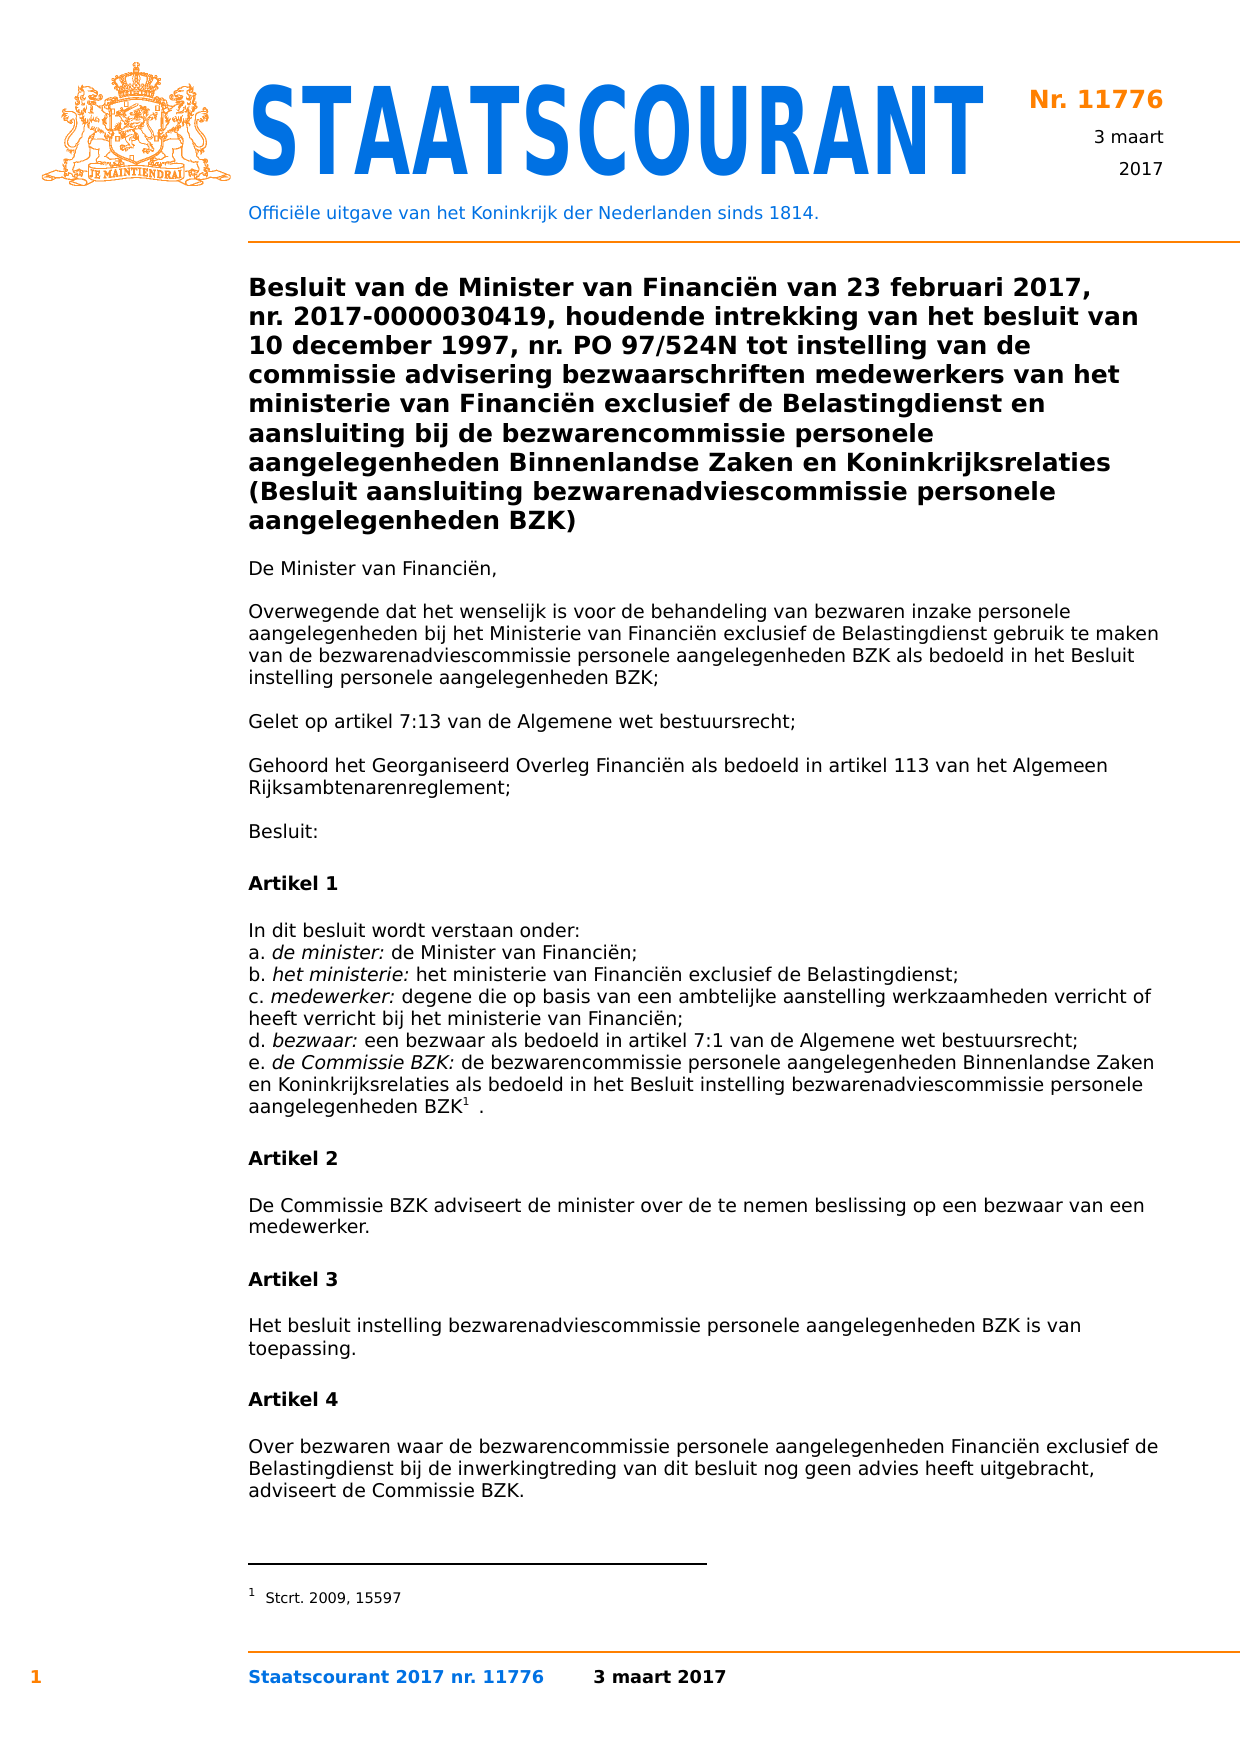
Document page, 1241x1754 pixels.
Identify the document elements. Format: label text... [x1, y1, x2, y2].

text b. het ministerie: het ministerie van Financiën exclusief de Belastingdienst; [248, 964, 1163, 986]
table_header Nr. 11776 [998, 62, 1240, 121]
text De Minister van Financiën, [248, 557, 1163, 579]
text Over bezwaren waar de bezwarencommissie personele aangelegenheden Financiën exclusief de Belastingdienst bij de inwerkingtreding van dit besluit nog geen advies heeft uitgebracht, adviseert de Commissie BZK. [248, 1436, 1163, 1502]
table_cell 2017 [998, 153, 1240, 203]
subtitle Besluit van de Minister van Financiën van 23 februari 2017, nr. 2017-0000030419, houdende intrekking van het besluit van 10 december 1997, nr. PO 97/524N tot instelling van de commissie advisering bezwaarschriften medewerkers van het ministerie van Financiën exclusief de Belastingdienst en aansluiting bij de bezwarencommissie personele aangelegenheden Binnenlandse Zaken en Koninkrijksrelaties (Besluit aansluiting bezwarenadviescommissie personele aangelegenheden BZK) [248, 273, 1163, 536]
text Besluit: [248, 821, 1163, 843]
text De Commissie BZK adviseert de minister over de te nemen beslissing op een bezwaar van een medewerker. [248, 1194, 1163, 1238]
table_cell Officiële uitgave van het Koninkrijk der Nederlanden sinds 1814. [248, 203, 1240, 241]
text d. bezwaar: een bezwaar als bedoeld in artikel 7:1 van de Algemene wet bestuursrecht; [248, 1029, 1163, 1052]
subtitle Artikel 3 [248, 1268, 1163, 1290]
table_cell 3 maart [998, 121, 1240, 153]
text a. de minister: de Minister van Financiën; [248, 942, 1163, 964]
text Gelet op artikel 7:13 van de Algemene wet bestuursrecht; [248, 711, 1163, 733]
text In dit besluit wordt verstaan onder: [248, 920, 1163, 942]
subtitle Artikel 1 [248, 873, 1163, 895]
text Stcrt. 2009, 15597 [248, 1586, 1163, 1608]
table_header [25, 62, 248, 241]
picture [41, 62, 231, 186]
text c. medewerker: degene die op basis van een ambtelijke aanstelling werkzaamheden verricht of heeft verricht bij het ministerie van Financiën; [248, 986, 1163, 1029]
subtitle Artikel 2 [248, 1147, 1163, 1169]
text Overwegende dat het wenselijk is voor de behandeling van bezwaren inzake personele aangelegenheden bij het Ministerie van Financiën exclusief de Belastingdienst gebruik te maken van de bezwarenadviescommissie personele aangelegenheden BZK als bedoeld in het Besluit instelling personele aangelegenheden BZK; [248, 601, 1163, 689]
subtitle Artikel 4 [248, 1389, 1163, 1411]
table_header STAATSCOURANT [248, 62, 998, 203]
text e. de Commissie BZK: de bezwarencommissie personele aangelegenheden Binnenlandse Zaken en Koninkrijksrelaties als bedoeld in het Besluit instelling bezwarenadviescommissie personele aangelegenheden BZK . [248, 1052, 1163, 1117]
text Het besluit instelling bezwarenadviescommissie personele aangelegenheden BZK is van toepassing. [248, 1315, 1163, 1359]
text Gehoord het Georganiseerd Overleg Financiën als bedoeld in artikel 113 van het Algemeen Rijksambtenarenreglement; [248, 755, 1163, 799]
